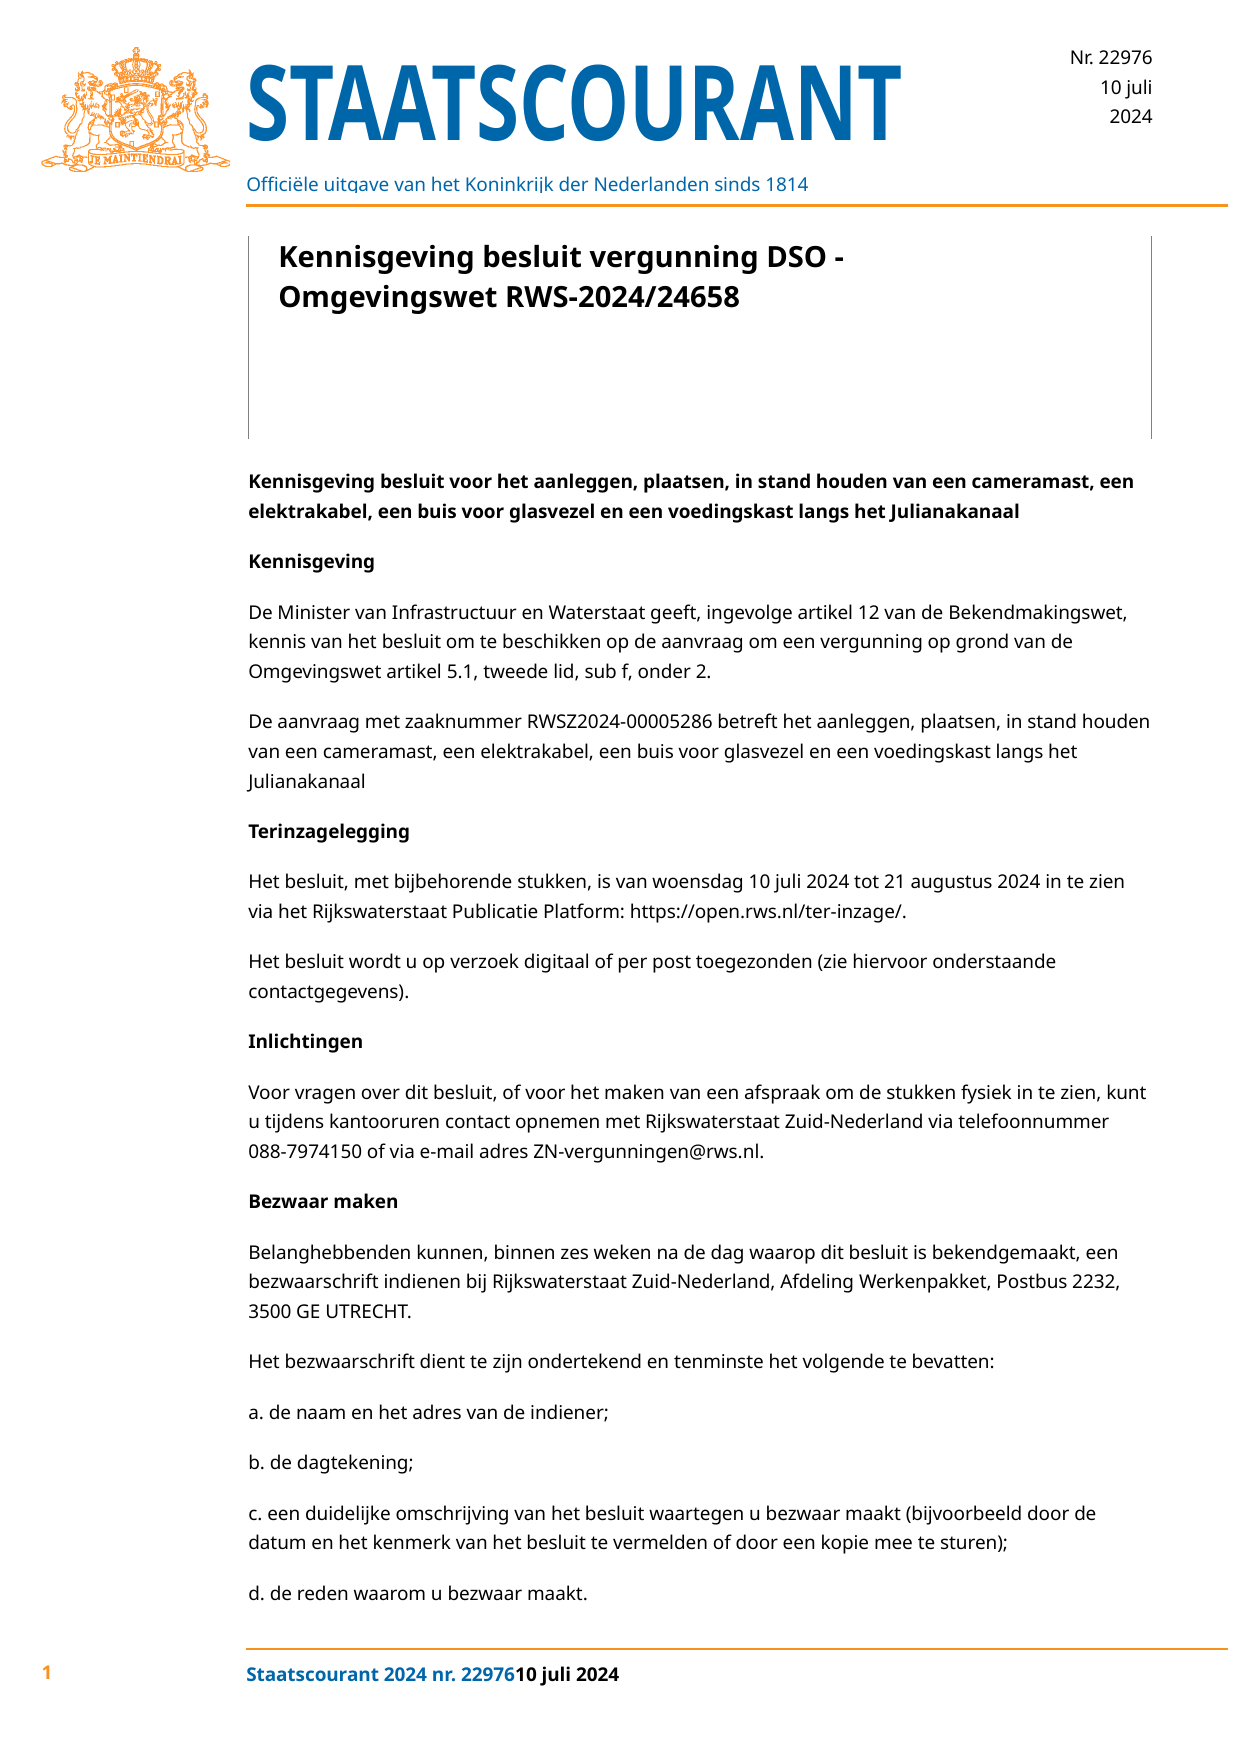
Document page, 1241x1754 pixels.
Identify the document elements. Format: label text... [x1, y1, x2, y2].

picture [912, 236, 1090, 414]
text c. een duidelijke omschrijving van het besluit waartegen u bezwaar maakt (bijvoorbeeld door de datum en het kenmerk van het besluit te vermelden of door een kopie mee te sturen); [248, 1500, 1152, 1555]
table_header [850, 414, 1151, 439]
text d. de reden waarom u bezwaar maakt. [248, 1580, 1152, 1606]
text Belanghebbenden kunnen, binnen zes weken na de dag waarop dit besluit is bekendgemaakt, een bezwaarschrift indienen bij Rijkswaterstaat Zuid-Nederland, Afdeling Werkenpakket, Postbus 2232, 3500 GE UTRECHT. [248, 1239, 1152, 1324]
text Kennisgeving besluit voor het aanleggen, plaatsen, in stand houden van een cameramast, een elektrakabel, een buis voor glasvezel en een voedingskast langs het Julianakanaal [248, 469, 1152, 524]
picture [41, 47, 231, 172]
table_header [1090, 236, 1151, 413]
text b. de dagtekening; [248, 1449, 1152, 1475]
text De Minister van Infrastructuur en Waterstaat geeft, ingevolge artikel 12 van de Bekendmakingswet, kennis van het besluit om te beschikken op de aanvraag om een vergunning op grond van de Omgevingswet artikel 5.1, tweede lid, sub f, onder 2. [248, 599, 1152, 684]
text a. de naam en het adres van de indiener; [248, 1399, 1152, 1425]
text Voor vragen over dit besluit, of voor het maken van een afspraak om de stukken fysiek in te zien, kunt u tijdens kantooruren contact opnemen met Rijkswaterstaat Zuid-Nederland via telefoonnummer 088-7974150 of via e-mail adres ZN-vergunningen@rws.nl. [248, 1079, 1152, 1164]
text Inlichtingen [248, 1029, 1152, 1054]
text Het besluit, met bijbehorende stukken, is van woensdag 10 juli 2024 tot 21 augustus 2024 in te zien via het Rijkswaterstaat Publicatie Platform: https://open.rws.nl/ter-inzage/. [248, 869, 1152, 924]
text Bezwaar maken [248, 1189, 1152, 1214]
text Terinzagelegging [248, 818, 1152, 844]
text De aanvraag met zaaknummer RWSZ2024-00005286 betreft het aanleggen, plaatsen, in stand houden van een cameramast, een elektrakabel, een buis voor glasvezel en een voedingskast langs het Julianakanaal [248, 709, 1152, 793]
text Kennisgeving [248, 549, 1152, 574]
text Het besluit wordt u op verzoek digitaal of per post toegezonden (zie hiervoor onderstaande contactgegevens). [248, 949, 1152, 1004]
text Het bezwaarschrift dient te zijn ondertekend en tenminste het volgende te bevatten: [248, 1349, 1152, 1374]
table_header [850, 236, 912, 413]
table_header Kennisgeving besluit vergunning DSO - Omgevingswet RWS-2024/24658 [249, 236, 850, 439]
